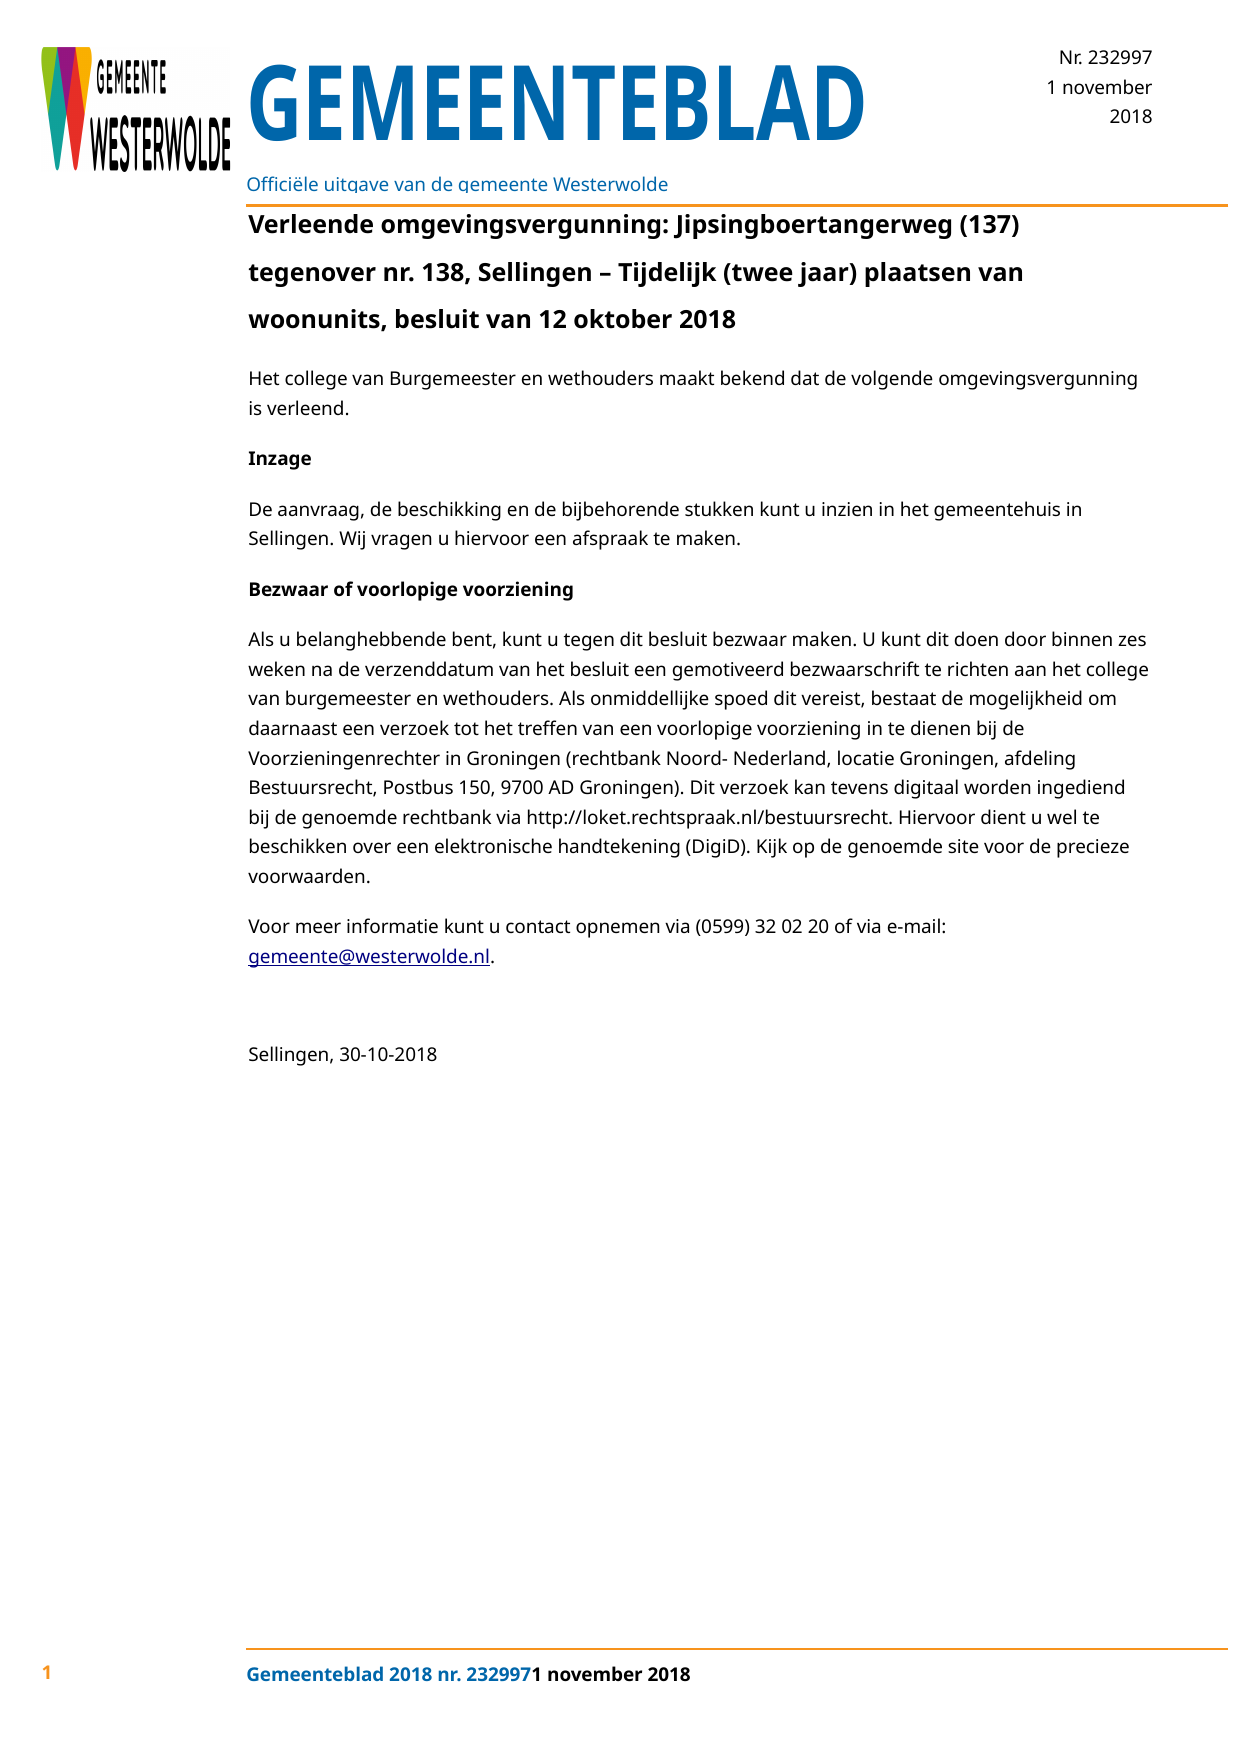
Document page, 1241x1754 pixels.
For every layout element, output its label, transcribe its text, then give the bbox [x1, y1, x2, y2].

text Inzage [248, 446, 1152, 471]
text Als u belanghebbende bent, kunt u tegen dit besluit bezwaar maken. U kunt dit doen door binnen zes weken na de verzenddatum van het besluit een gemotiveerd bezwaarschrift te richten aan het college van burgemeester en wethouders. Als onmiddellijke spoed dit vereist, bestaat de mogelijkheid om daarnaast een verzoek tot het treffen van een voorlopige voorziening in te dienen bij de Voorzieningenrechter in Groningen (rechtbank Noord- Nederland, locatie Groningen, afdeling Bestuursrecht, Postbus 150, 9700 AD Groningen). Dit verzoek kan tevens digitaal worden ingediend bij de genoemde rechtbank via http://loket.rechtspraak.nl/bestuursrecht. Hiervoor dient u wel te beschikken over een elektronische handtekening (DigiD). Kijk op de genoemde site voor de precieze voorwaarden. [248, 626, 1152, 889]
text De aanvraag, de beschikking en de bijbehorende stukken kunt u inzien in het gemeentehuis in Sellingen. Wij vragen u hiervoor een afspraak te maken. [248, 496, 1152, 551]
text Verleende omgevingsvergunning: Jipsingboertangerweg (137) tegenover nr. 138, Sellingen – Tijdelijk (twee jaar) plaatsen van woonunits, besluit van 12 oktober 2018 [248, 207, 1152, 336]
text Bezwaar of voorlopige voorziening [248, 576, 1152, 602]
text Voor meer informatie kunt u contact opnemen via (0599) 32 02 20 of via e-mail: gemeente@westerwolde.nl. [248, 913, 1152, 969]
text Sellingen, 30-10-2018 [248, 1041, 1152, 1067]
text Het college van Burgemeester en wethouders maakt bekend dat de volgende omgevingsvergunning is verleend. [248, 366, 1152, 421]
picture [41, 47, 231, 172]
